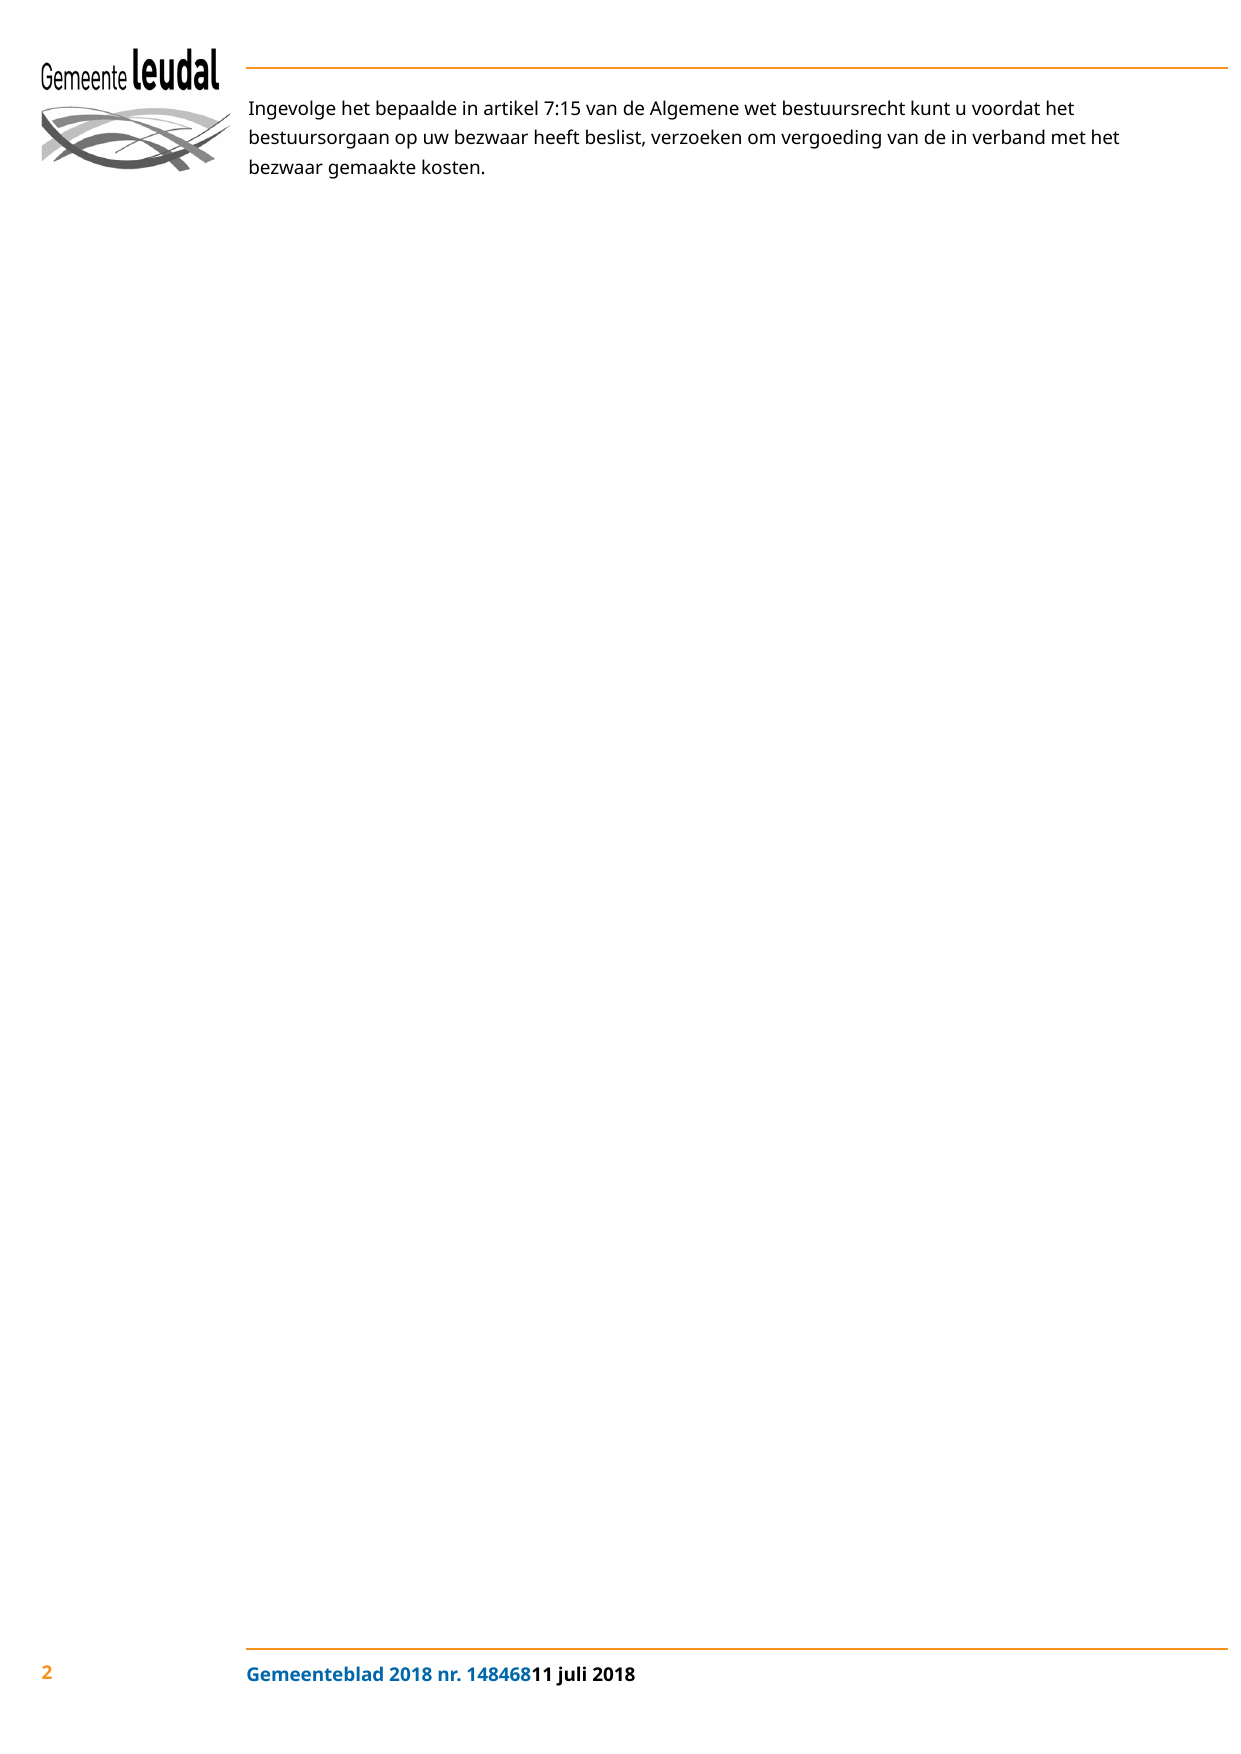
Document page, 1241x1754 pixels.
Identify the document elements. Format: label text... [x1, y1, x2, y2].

picture [41, 47, 231, 172]
text Ingevolge het bepaalde in artikel 7:15 van de Algemene wet bestuursrecht kunt u voordat het bestuursorgaan op uw bezwaar heeft beslist, verzoeken om vergoeding van de in verband met het bezwaar gemaakte kosten. [248, 95, 1152, 180]
